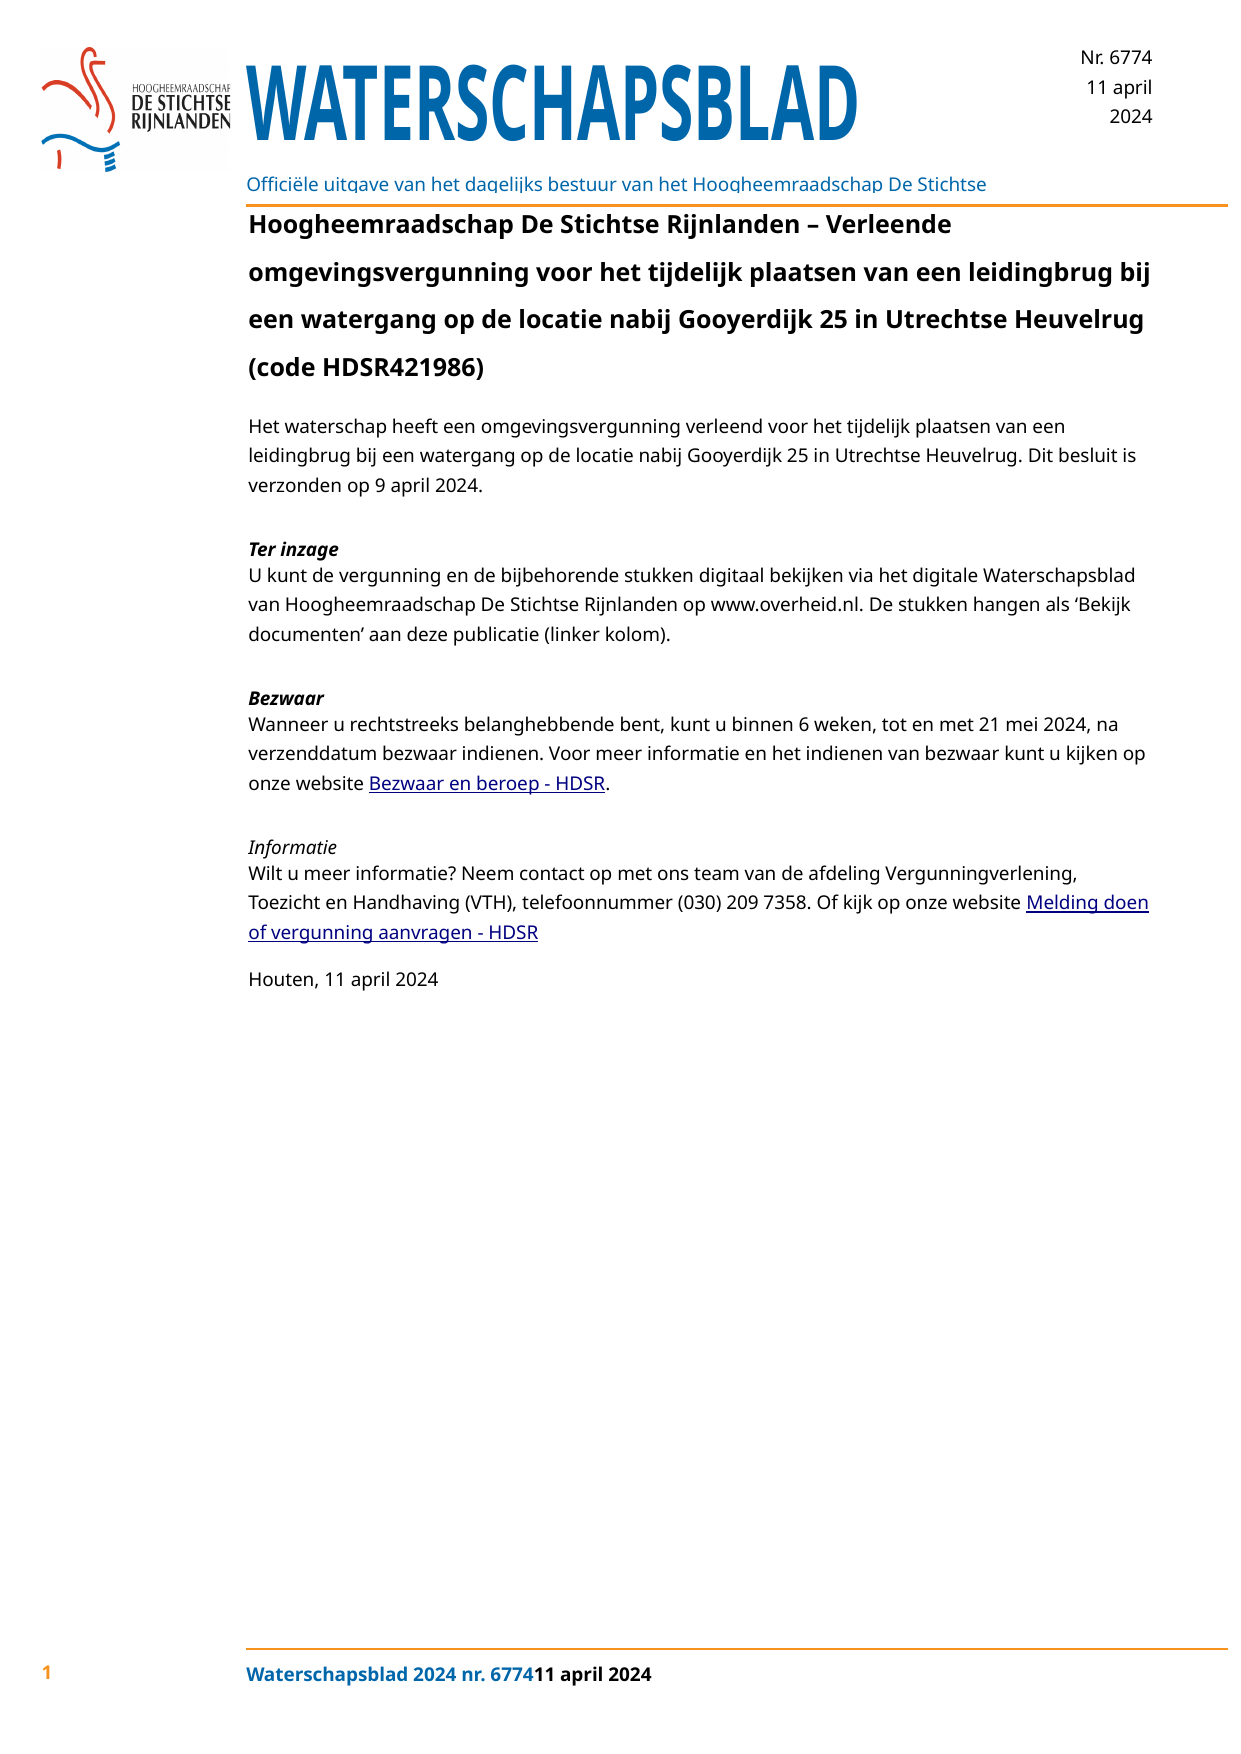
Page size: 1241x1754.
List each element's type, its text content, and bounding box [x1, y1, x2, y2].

text Hoogheemraadschap De Stichtse Rijnlanden – Verleende omgevingsvergunning voor het tijdelijk plaatsen van een leidingbrug bij een watergang op de locatie nabij Gooyerdijk 25 in Utrechtse Heuvelrug (code HDSR421986) [248, 207, 1152, 384]
text Wilt u meer informatie? Neem contact op met ons team van de afdeling Vergunningverlening, Toezicht en Handhaving (VTH), telefoonnummer (030) 209 7358. Of kijk op onze website Melding doen of vergunning aanvragen - HDSR [248, 860, 1152, 944]
picture [41, 47, 231, 172]
text Het waterschap heeft een omgevingsvergunning verleend voor het tijdelijk plaatsen van een leidingbrug bij een watergang op de locatie nabij Gooyerdijk 25 in Utrechtse Heuvelrug. Dit besluit is verzonden op 9 april 2024. [248, 413, 1152, 498]
text Houten, 11 april 2024 [248, 967, 1152, 992]
text Wanneer u rechtstreeks belanghebbende bent, kunt u binnen 6 weken, tot en met 21 mei 2024, na verzenddatum bezwaar indienen. Voor meer informatie en het indienen van bezwaar kunt u kijken op onze website Bezwaar en beroep - HDSR. [248, 711, 1152, 796]
text Bezwaar [248, 685, 1152, 711]
text Informatie [248, 834, 1152, 860]
text Ter inzage [248, 536, 1152, 562]
text U kunt de vergunning en de bijbehorende stukken digitaal bekijken via het digitale Waterschapsblad van Hoogheemraadschap De Stichtse Rijnlanden op www.overheid.nl. De stukken hangen als ‘Bekijk documenten’ aan deze publicatie (linker kolom). [248, 562, 1152, 647]
